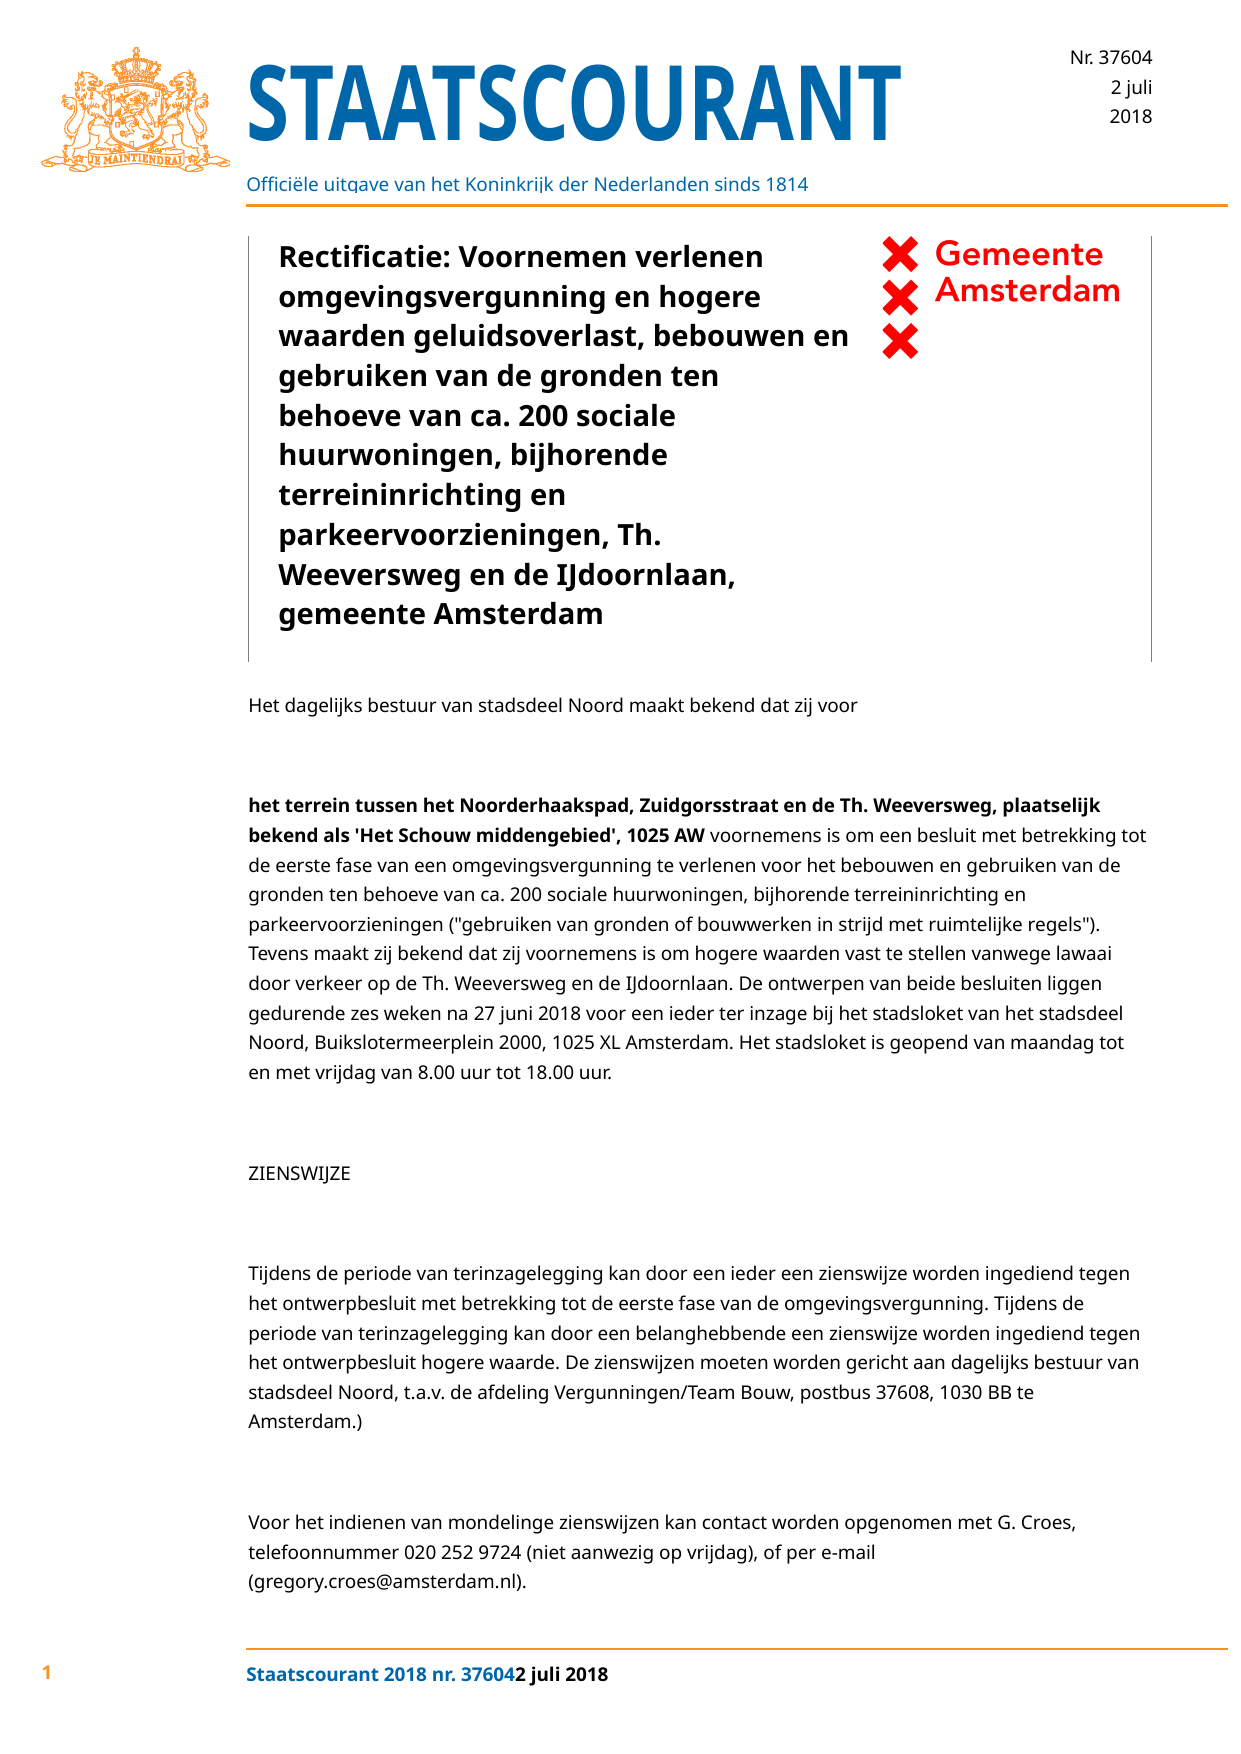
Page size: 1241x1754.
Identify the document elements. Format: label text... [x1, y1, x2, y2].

text ZIENSWIJZE [248, 1160, 1152, 1185]
text het terrein tussen het Noorderhaakspad, Zuidgorsstraat en de Th. Weeversweg, plaatselijk bekend als 'Het Schouw middengebied', 1025 AW voornemens is om een besluit met betrekking tot de eerste fase van een omgevingsvergunning te verlenen voor het bebouwen en gebruiken van de gronden ten behoeve van ca. 200 sociale huurwoningen, bijhorende terreininrichting en parkeervoorzieningen ("gebruiken van gronden of bouwwerken in strijd met ruimtelijke regels"). Tevens maakt zij bekend dat zij voornemens is om hogere waarden vast te stellen vanwege lawaai door verkeer op de Th. Weeversweg en de IJdoornlaan. De ontwerpen van beide besluiten liggen gedurende zes weken na 27 juni 2018 voor een ieder ter inzage bij het stadsloket van het stadsdeel Noord, Buikslotermeerplein 2000, 1025 XL Amsterdam. Het stadsloket is geopend van maandag tot en met vrijdag van 8.00 uur tot 18.00 uur. [248, 793, 1152, 1084]
table_header [850, 236, 1151, 662]
text Tijdens de periode van terinzagelegging kan door een ieder een zienswijze worden ingediend tegen het ontwerpbesluit met betrekking tot de eerste fase van de omgevingsvergunning. Tijdens de periode van terinzagelegging kan door een belanghebbende een zienswijze worden ingediend tegen het ontwerpbesluit hogere waarde. De zienswijzen moeten worden gericht aan dagelijks bestuur van stadsdeel Noord, t.a.v. de afdeling Vergunningen/Team Bouw, postbus 37608, 1030 BB te Amsterdam.) [248, 1261, 1152, 1434]
table_header Rectificatie: Voornemen verlenen omgevingsvergunning en hogere waarden geluidsoverlast, bebouwen en gebruiken van de gronden ten behoeve van ca. 200 sociale huurwoningen, bijhorende terreininrichting en parkeervoorzieningen, Th. Weeversweg en de IJdoornlaan, gemeente Amsterdam [249, 236, 850, 662]
picture [41, 47, 231, 172]
picture [882, 236, 1119, 359]
text Het dagelijks bestuur van stadsdeel Noord maakt bekend dat zij voor [248, 692, 1152, 717]
text Voor het indienen van mondelinge zienswijzen kan contact worden opgenomen met G. Croes, telefoonnummer 020 252 9724 (niet aanwezig op vrijdag), of per e-mail (gregory.croes@amsterdam.nl). [248, 1509, 1152, 1594]
